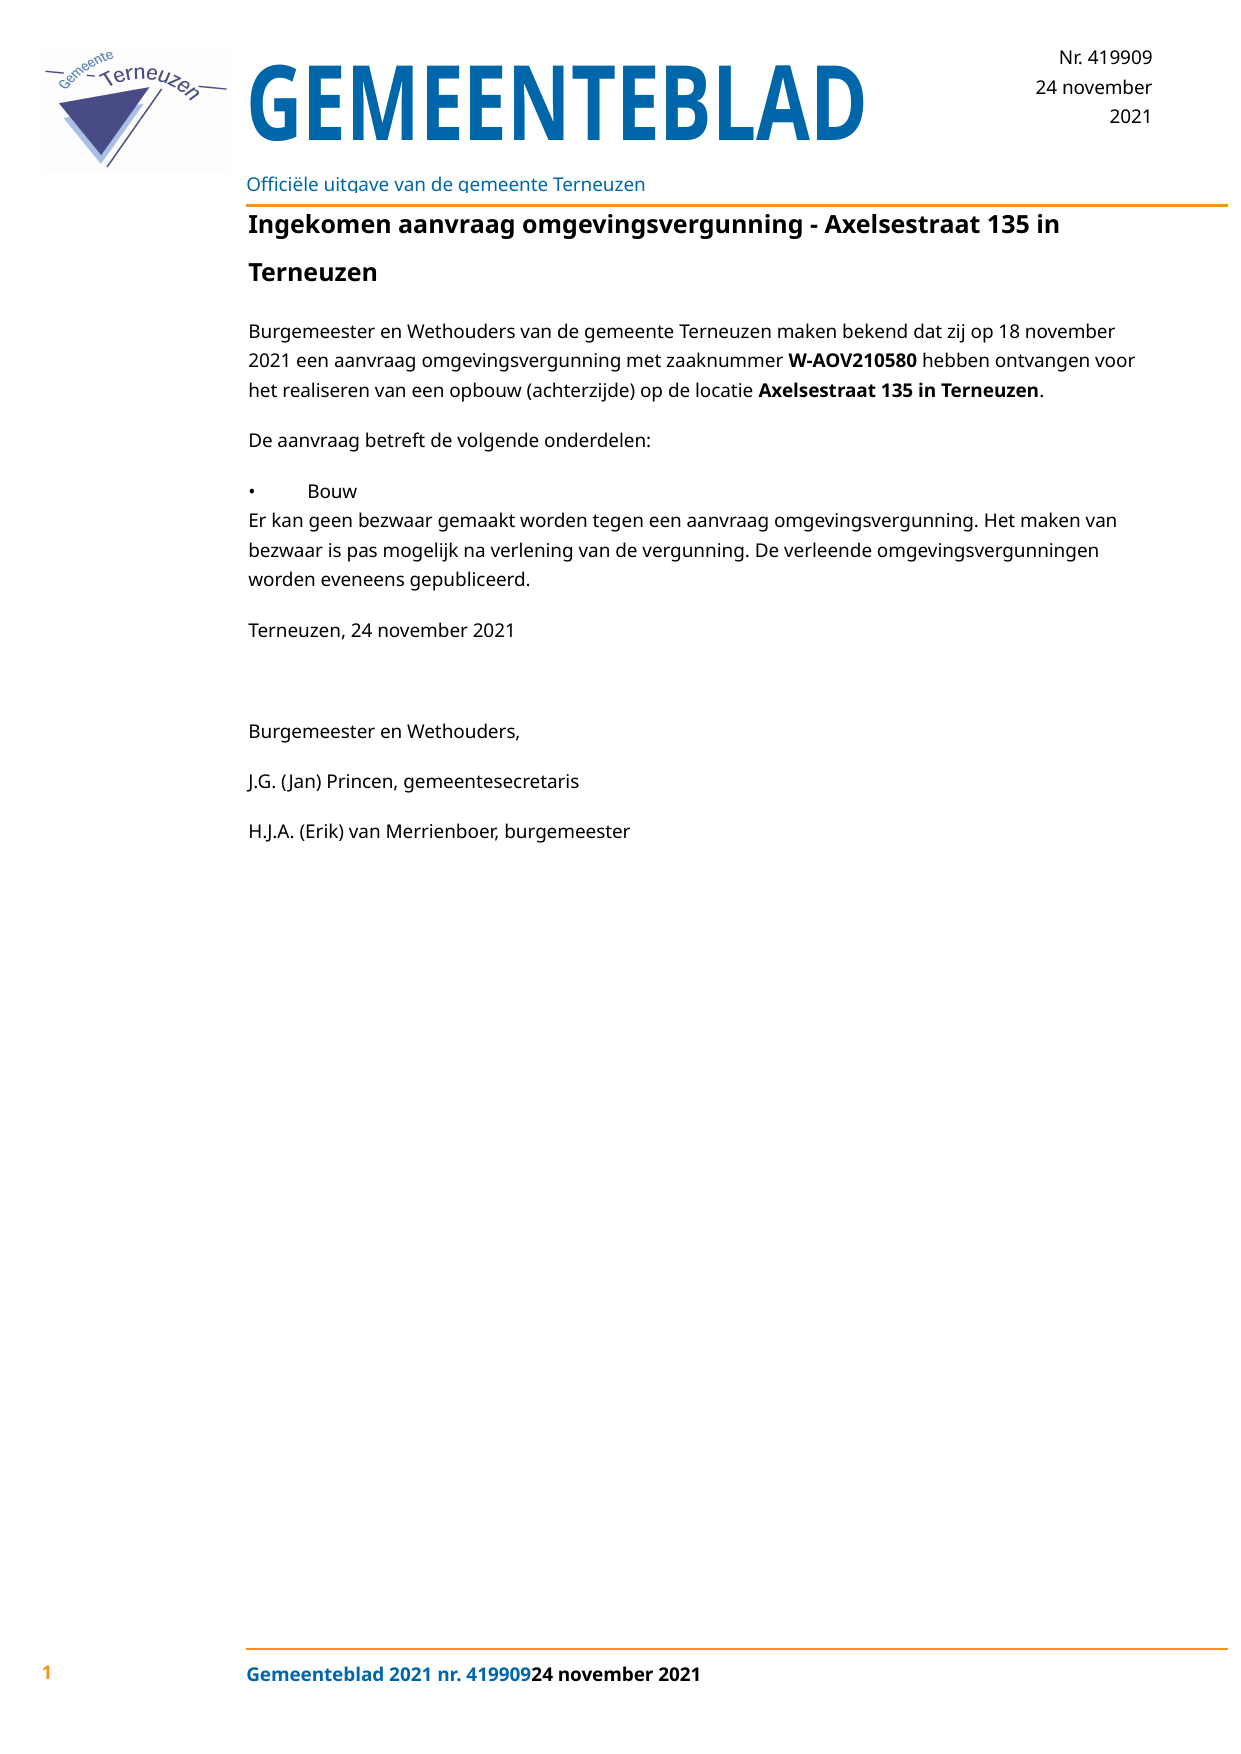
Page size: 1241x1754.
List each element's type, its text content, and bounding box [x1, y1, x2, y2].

text Burgemeester en Wethouders van de gemeente Terneuzen maken bekend dat zij op 18 november 2021 een aanvraag omgevingsvergunning met zaaknummer W-AOV210580 hebben ontvangen voor het realiseren van een opbouw (achterzijde) op de locatie Axelsestraat 135 in Terneuzen. [248, 318, 1152, 403]
list Bouw [248, 478, 1152, 504]
text Er kan geen bezwaar gemaakt worden tegen een aanvraag omgevingsvergunning. Het maken van bezwaar is pas mogelijk na verlening van de vergunning. De verleende omgevingsvergunningen worden eveneens gepubliceerd. [248, 507, 1152, 592]
text H.J.A. (Erik) van Merrienboer, burgemeester [248, 819, 1152, 844]
text Burgemeester en Wethouders, [248, 718, 1152, 744]
text De aanvraag betreft de volgende onderdelen: [248, 427, 1152, 453]
text Ingekomen aanvraag omgevingsvergunning - Axelsestraat 135 in Terneuzen [248, 207, 1152, 288]
picture [41, 47, 231, 172]
text Terneuzen, 24 november 2021 [248, 617, 1152, 643]
text J.G. (Jan) Princen, gemeentesecretaris [248, 768, 1152, 794]
